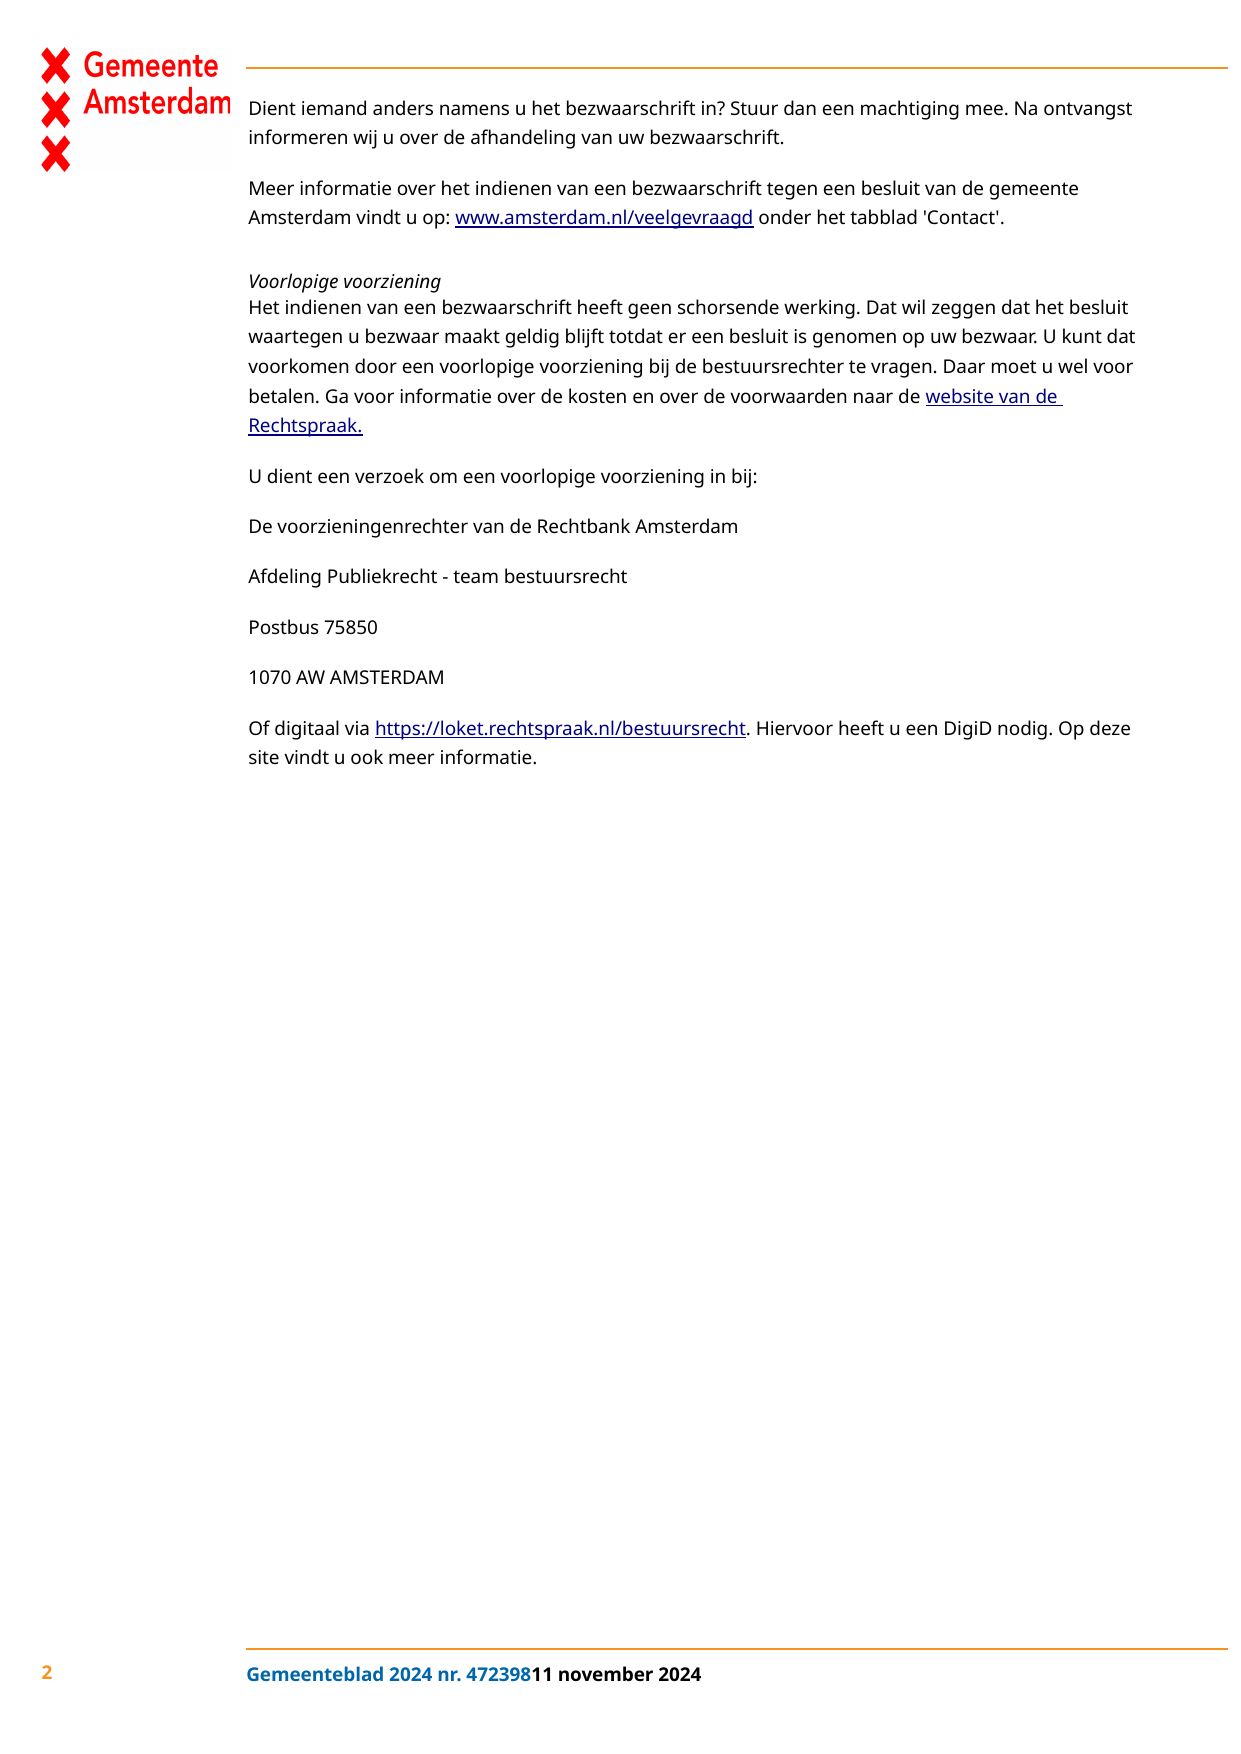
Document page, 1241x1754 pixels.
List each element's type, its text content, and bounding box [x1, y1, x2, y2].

picture [41, 47, 231, 172]
text U dient een verzoek om een voorlopige voorziening in bij: [248, 463, 1152, 488]
text Dient iemand anders namens u het bezwaarschrift in? Stuur dan een machtiging mee. Na ontvangst informeren wij u over de afhandeling van uw bezwaarschrift. [248, 95, 1152, 150]
text Het indienen van een bezwaarschrift heeft geen schorsende werking. Dat wil zeggen dat het besluit waartegen u bezwaar maakt geldig blijft totdat er een besluit is genomen op uw bezwaar. U kunt dat voorkomen door een voorlopige voorziening bij de bestuursrechter te vragen. Daar moet u wel voor betalen. Ga voor informatie over de kosten en over de voorwaarden naar de website van de Rechtspraak. [248, 294, 1152, 438]
text Of digitaal via https://loket.rechtspraak.nl/bestuursrecht. Hiervoor heeft u een DigiD nodig. Op deze site vindt u ook meer informatie. [248, 715, 1152, 770]
text Meer informatie over het indienen van een bezwaarschrift tegen een besluit van de gemeente Amsterdam vindt u op: www.amsterdam.nl/veelgevraagd onder het tabblad 'Contact'. [248, 175, 1152, 230]
text 1070 AW AMSTERDAM [248, 664, 1152, 690]
text De voorzieningenrechter van de Rechtbank Amsterdam [248, 513, 1152, 539]
text Voorlopige voorziening [248, 268, 1152, 294]
text Afdeling Publiekrecht - team bestuursrecht [248, 564, 1152, 589]
text Postbus 75850 [248, 614, 1152, 640]
